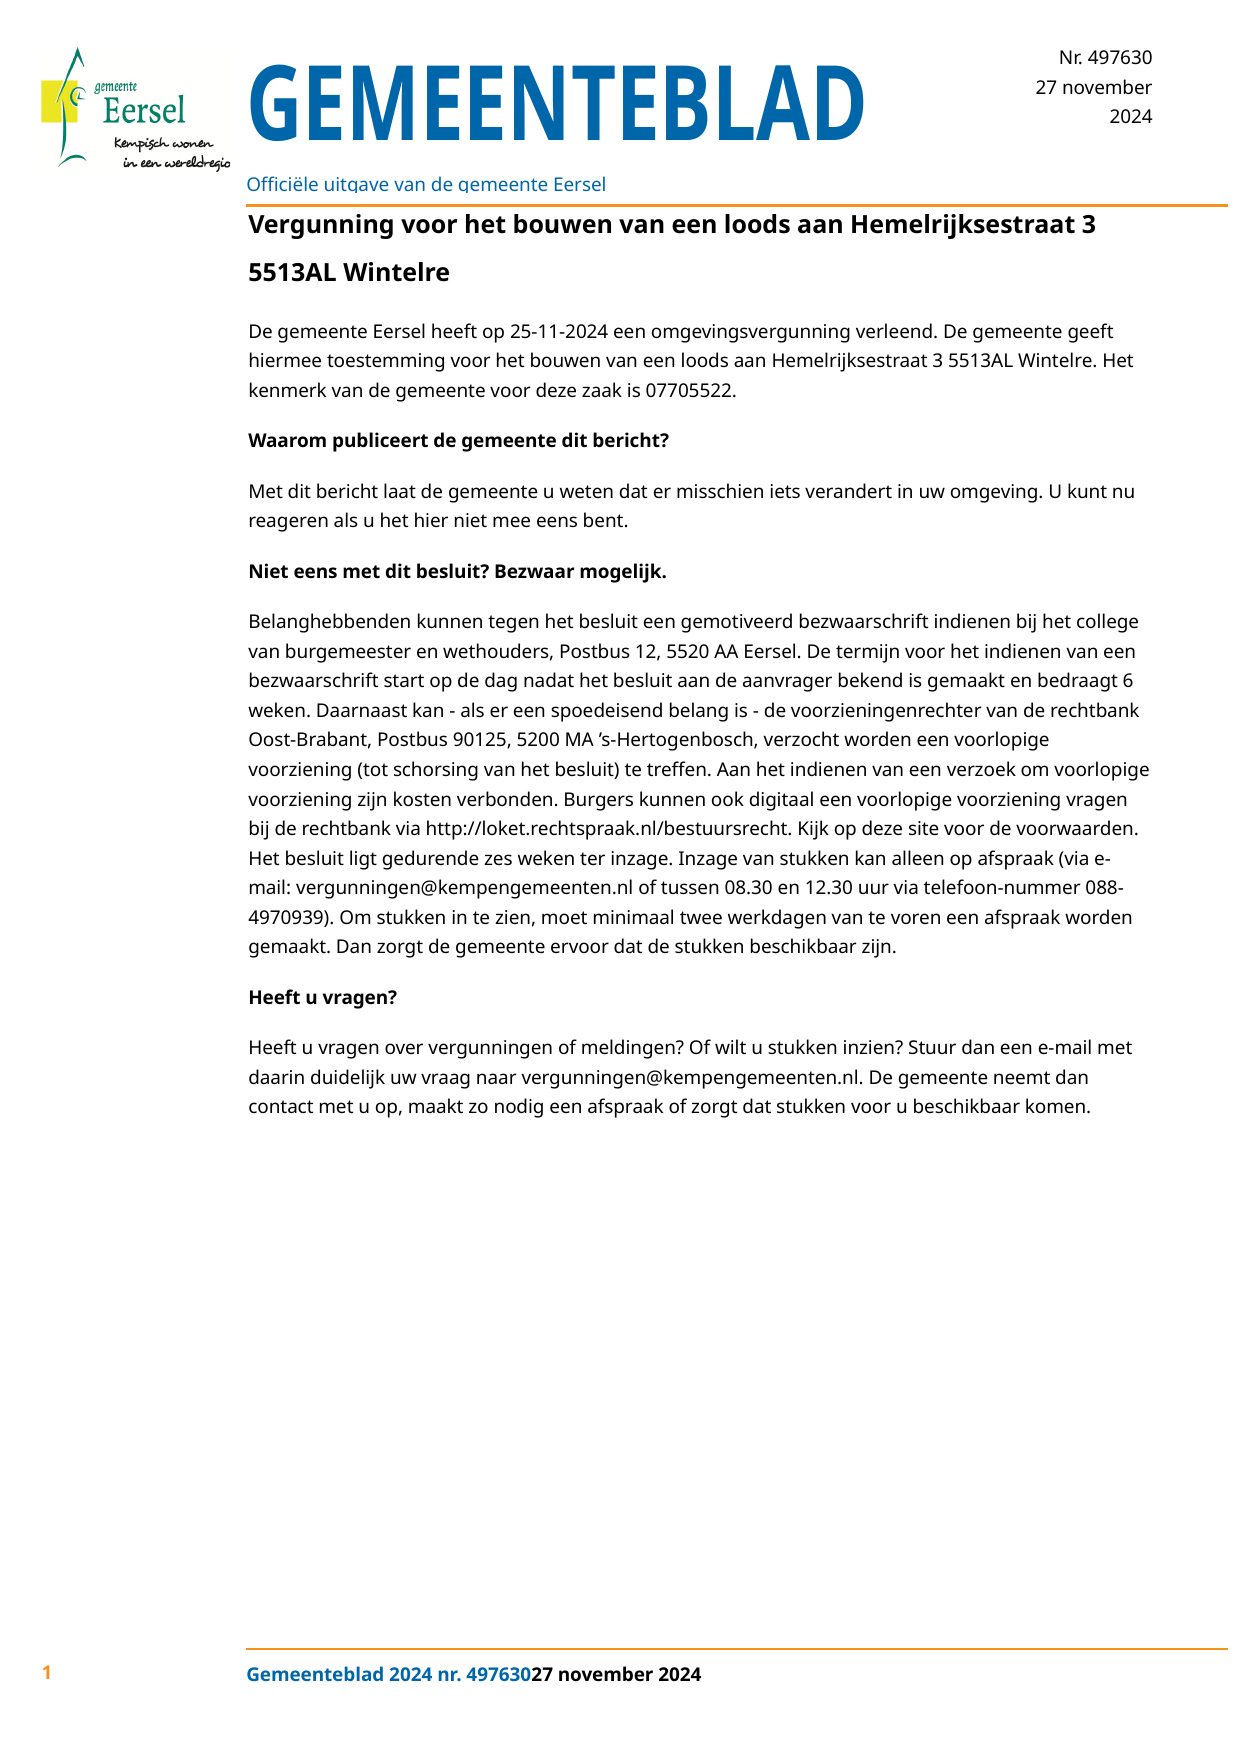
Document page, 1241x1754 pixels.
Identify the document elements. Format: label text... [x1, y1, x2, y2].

text Heeft u vragen over vergunningen of meldingen? Of wilt u stukken inzien? Stuur dan een e-mail met daarin duidelijk uw vraag naar vergunningen@kempengemeenten.nl. De gemeente neemt dan contact met u op, maakt zo nodig een afspraak of zorgt dat stukken voor u beschikbaar komen. [248, 1034, 1152, 1119]
text Heeft u vragen? [248, 984, 1152, 1010]
text De gemeente Eersel heeft op 25-11-2024 een omgevingsvergunning verleend. De gemeente geeft hiermee toestemming voor het bouwen van een loods aan Hemelrijksestraat 3 5513AL Wintelre. Het kenmerk van de gemeente voor deze zaak is 07705522. [248, 318, 1152, 403]
text Vergunning voor het bouwen van een loods aan Hemelrijksestraat 3 5513AL Wintelre [248, 207, 1152, 288]
text Niet eens met dit besluit? Bezwaar mogelijk. [248, 558, 1152, 584]
text Waarom publiceert de gemeente dit bericht? [248, 427, 1152, 453]
text Belanghebbenden kunnen tegen het besluit een gemotiveerd bezwaarschrift indienen bij het college van burgemeester en wethouders, Postbus 12, 5520 AA Eersel. De termijn voor het indienen van een bezwaarschrift start op de dag nadat het besluit aan de aanvrager bekend is gemaakt en bedraagt 6 weken. Daarnaast kan - als er een spoedeisend belang is - de voorzieningenrechter van de rechtbank Oost-Brabant, Postbus 90125, 5200 MA ’s-Hertogenbosch, verzocht worden een voorlopige voorziening (tot schorsing van het besluit) te treffen. Aan het indienen van een verzoek om voorlopige voorziening zijn kosten verbonden. Burgers kunnen ook digitaal een voorlopige voorziening vragen bij de rechtbank via http://loket.rechtspraak.nl/bestuursrecht. Kijk op deze site voor de voorwaarden. Het besluit ligt gedurende zes weken ter inzage. Inzage van stukken kan alleen op afspraak (via e-mail: vergunningen@kempengemeenten.nl of tussen 08.30 en 12.30 uur via telefoon-nummer 088-4970939). Om stukken in te zien, moet minimaal twee werkdagen van te voren een afspraak worden gemaakt. Dan zorgt de gemeente ervoor dat de stukken beschikbaar zijn. [248, 608, 1152, 959]
picture [41, 47, 231, 172]
text Met dit bericht laat de gemeente u weten dat er misschien iets verandert in uw omgeving. U kunt nu reageren als u het hier niet mee eens bent. [248, 478, 1152, 533]
